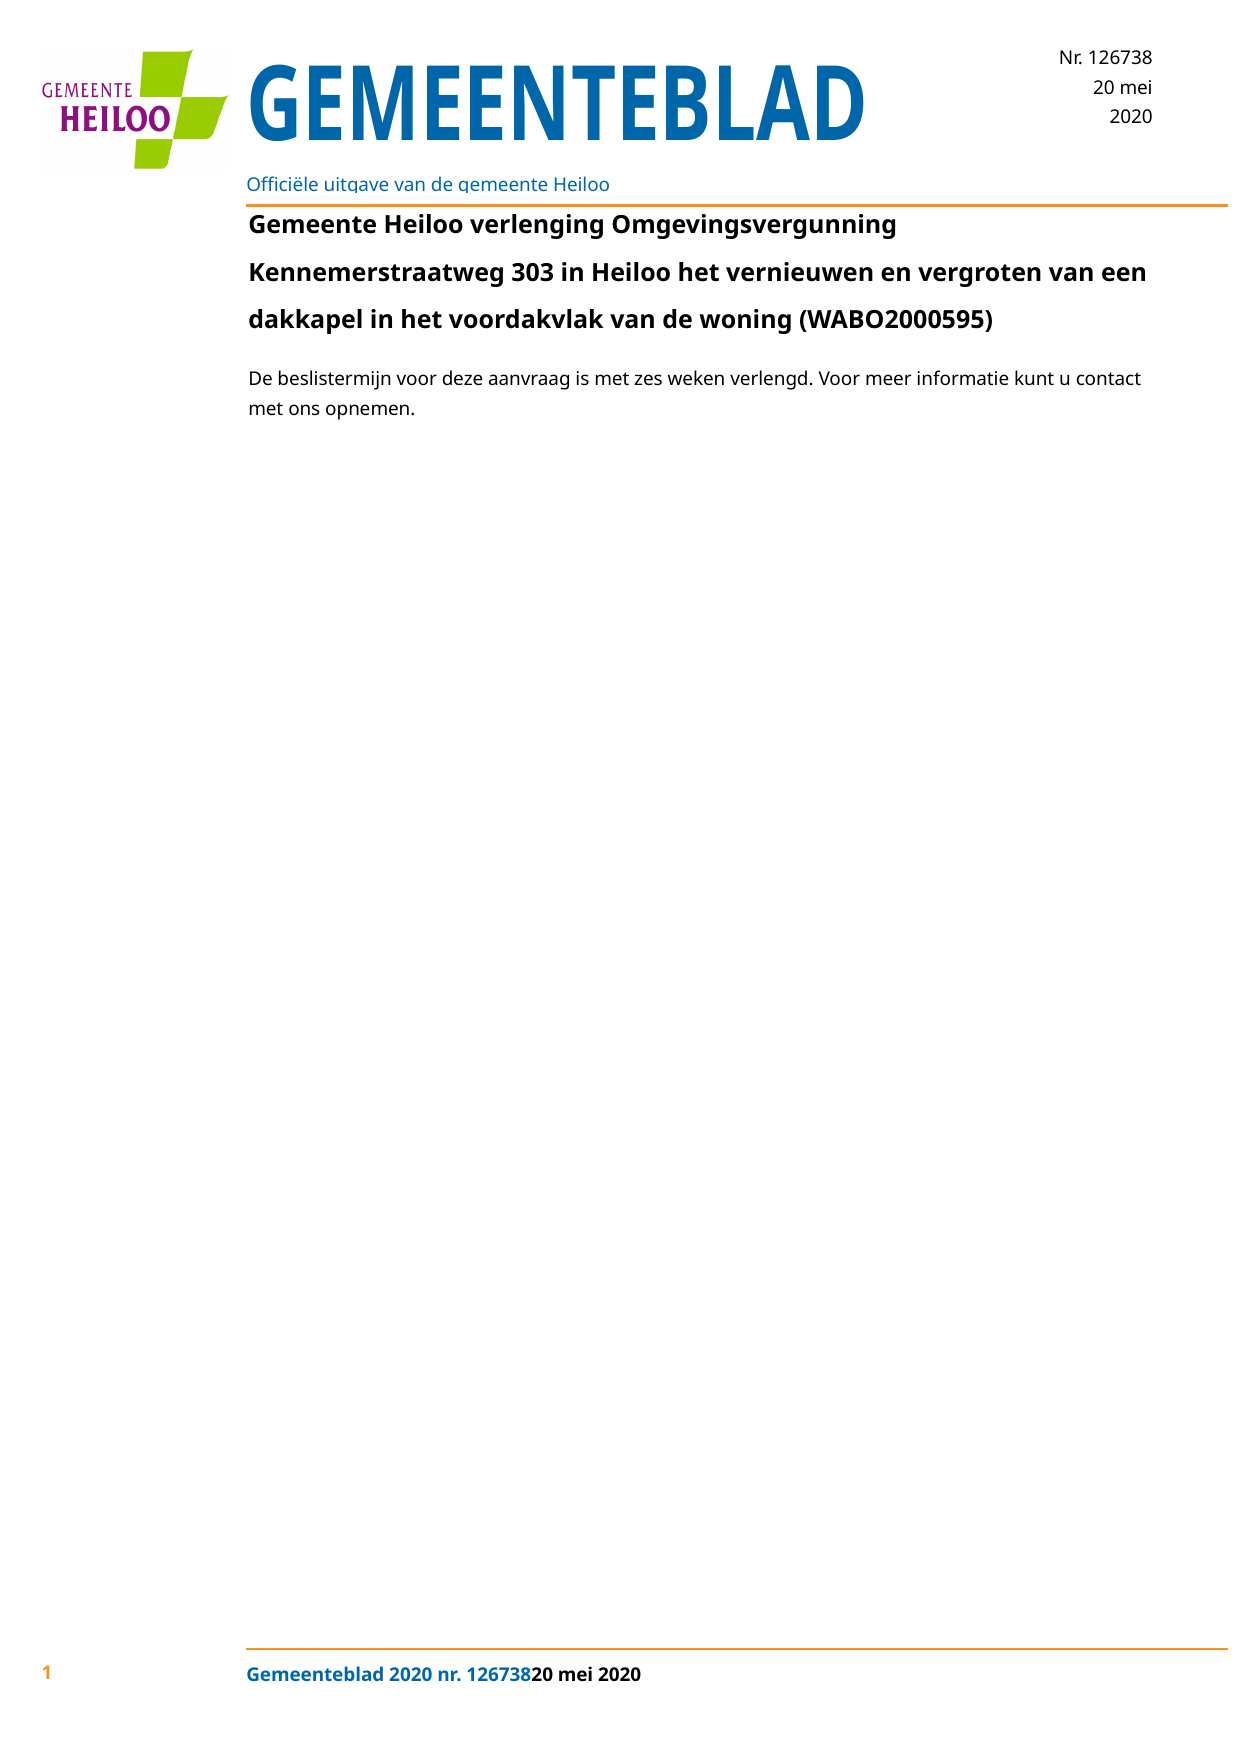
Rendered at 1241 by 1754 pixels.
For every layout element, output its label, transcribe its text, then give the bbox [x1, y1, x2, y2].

text De beslistermijn voor deze aanvraag is met zes weken verlengd. Voor meer informatie kunt u contact met ons opnemen. [248, 366, 1152, 421]
picture [41, 47, 231, 172]
text Gemeente Heiloo verlenging Omgevingsvergunning Kennemerstraatweg 303 in Heiloo het vernieuwen en vergroten van een dakkapel in het voordakvlak van de woning (WABO2000595) [248, 207, 1152, 336]
